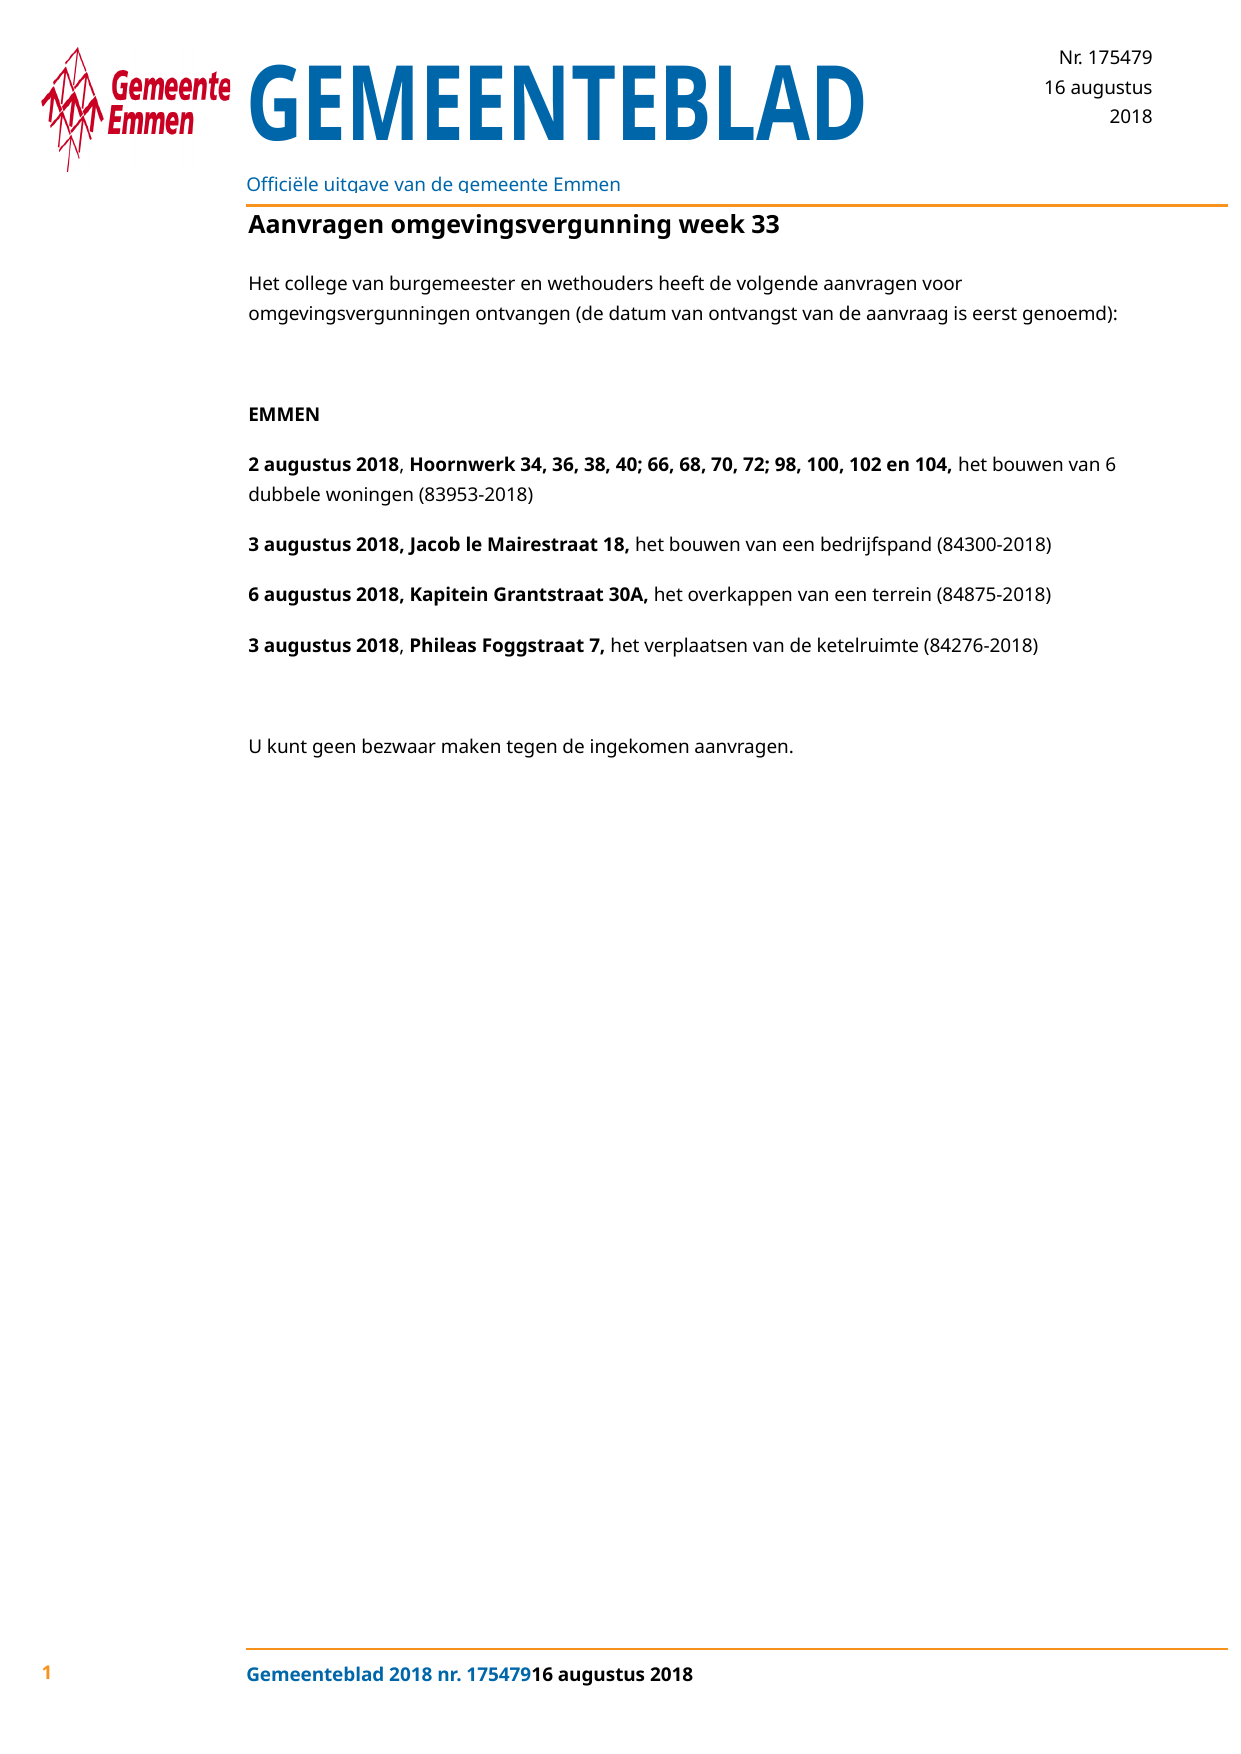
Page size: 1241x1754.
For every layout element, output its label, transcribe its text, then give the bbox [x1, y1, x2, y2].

text U kunt geen bezwaar maken tegen de ingekomen aanvragen. [248, 733, 1152, 758]
text 2 augustus 2018, Hoornwerk 34, 36, 38, 40; 66, 68, 70, 72; 98, 100, 102 en 104, het bouwen van 6 dubbele woningen (83953-2018) [248, 451, 1152, 506]
text 6 augustus 2018, Kapitein Grantstraat 30A, het overkappen van een terrein (84875-2018) [248, 582, 1152, 607]
text 3 augustus 2018, Phileas Foggstraat 7, het verplaatsen van de ketelruimte (84276-2018) [248, 632, 1152, 658]
text EMMEN [248, 401, 1152, 426]
text 3 augustus 2018, Jacob le Mairestraat 18, het bouwen van een bedrijfspand (84300-2018) [248, 531, 1152, 557]
text Aanvragen omgevingsvergunning week 33 [248, 207, 1152, 241]
text Het college van burgemeester en wethouders heeft de volgende aanvragen voor omgevingsvergunningen ontvangen (de datum van ontvangst van de aanvraag is eerst genoemd): [248, 270, 1152, 326]
picture [41, 47, 231, 172]
